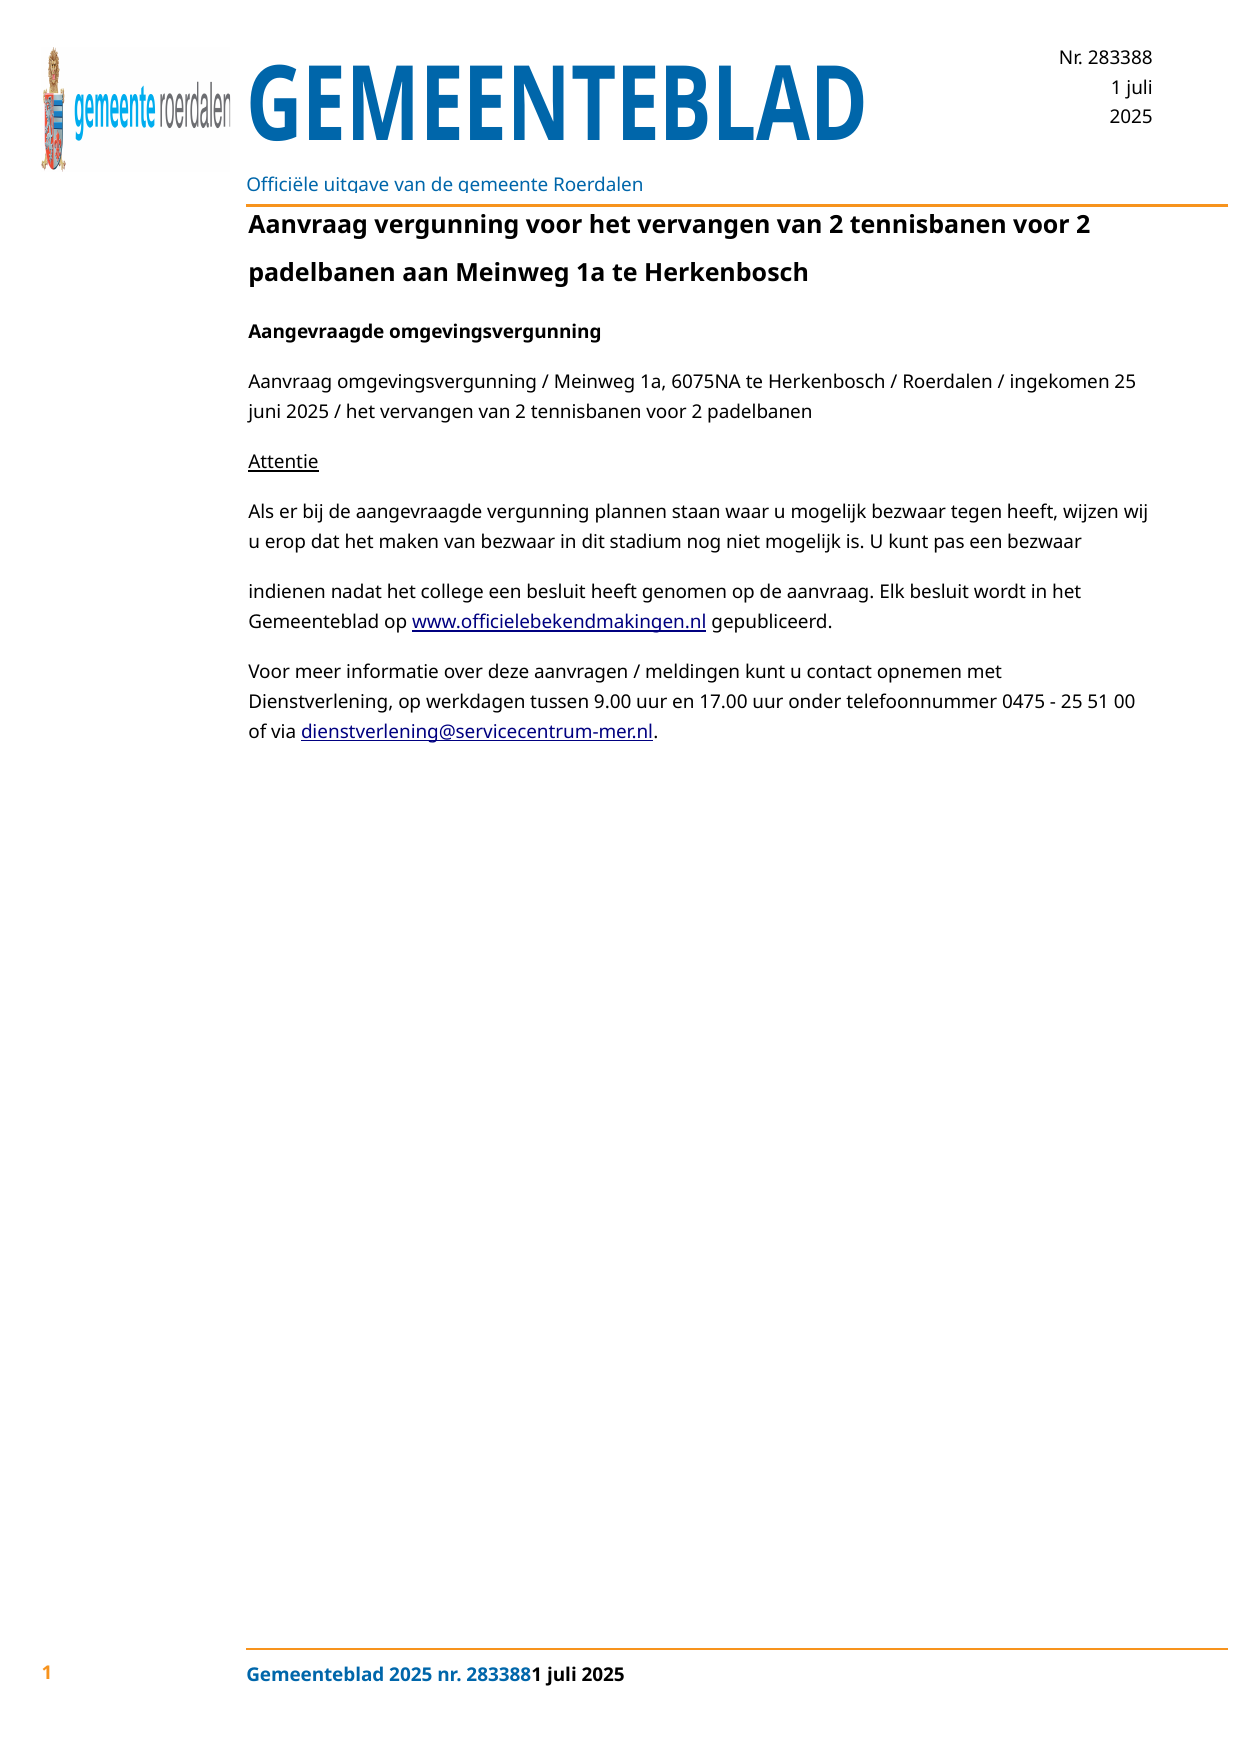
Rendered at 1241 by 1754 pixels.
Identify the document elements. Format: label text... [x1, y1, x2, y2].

text Als er bij de aangevraagde vergunning plannen staan waar u mogelijk bezwaar tegen heeft, wijzen wij u erop dat het maken van bezwaar in dit stadium nog niet mogelijk is. U kunt pas een bezwaar [248, 499, 1152, 554]
text Aangevraagde omgevingsvergunning [248, 318, 1152, 344]
text Voor meer informatie over deze aanvragen / meldingen kunt u contact opnemen met Dienstverlening, op werkdagen tussen 9.00 uur en 17.00 uur onder telefoonnummer 0475 - 25 51 00 of via dienstverlening@servicecentrum-mer.nl. [248, 659, 1152, 744]
text Attentie [248, 448, 1152, 474]
text indienen nadat het college een besluit heeft genomen op de aanvraag. Elk besluit wordt in het Gemeenteblad op www.officielebekendmakingen.nl gepubliceerd. [248, 579, 1152, 634]
picture [41, 47, 231, 172]
text Aanvraag omgevingsvergunning / Meinweg 1a, 6075NA te Herkenbosch / Roerdalen / ingekomen 25 juni 2025 / het vervangen van 2 tennisbanen voor 2 padelbanen [248, 368, 1152, 424]
text Aanvraag vergunning voor het vervangen van 2 tennisbanen voor 2 padelbanen aan Meinweg 1a te Herkenbosch [248, 207, 1152, 288]
